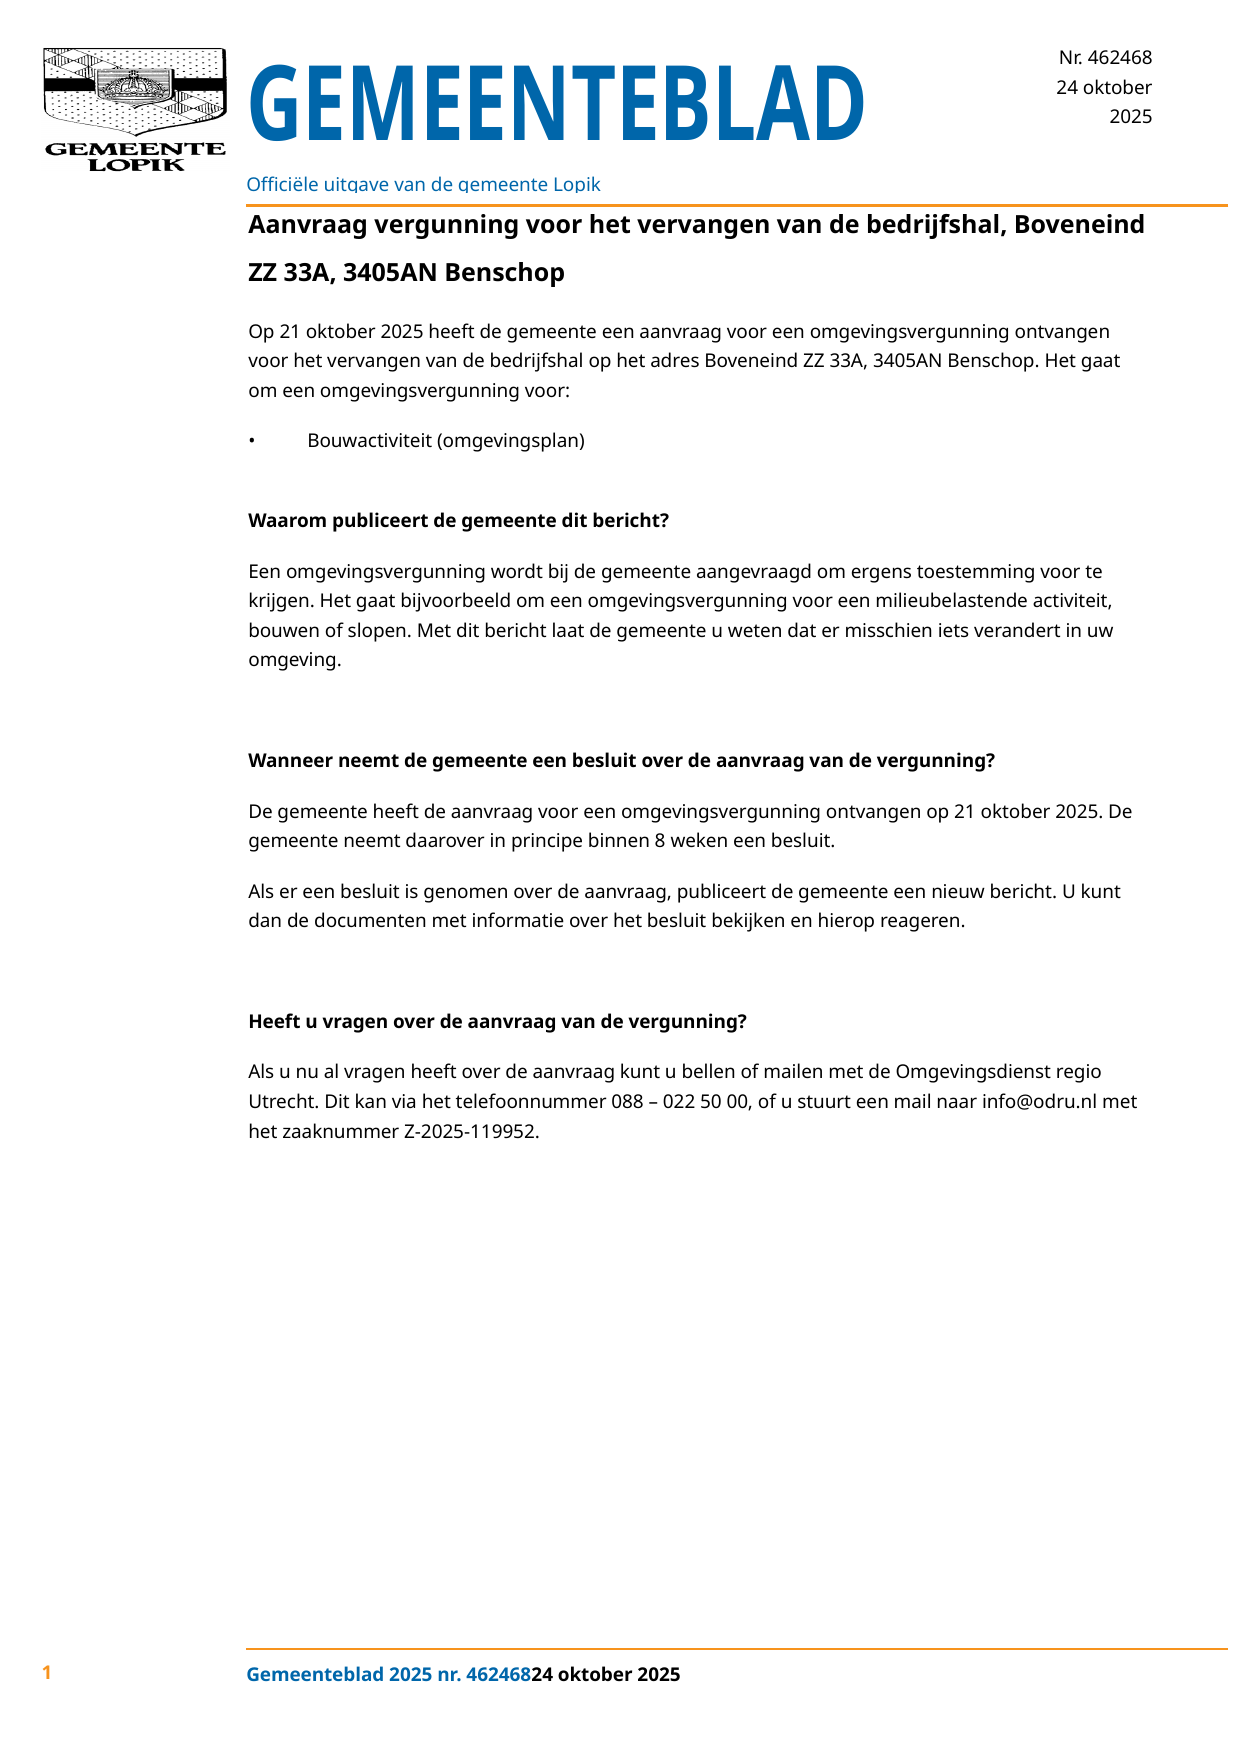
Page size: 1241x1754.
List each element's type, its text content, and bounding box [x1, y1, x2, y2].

text Als er een besluit is genomen over de aanvraag, publiceert de gemeente een nieuw bericht. U kunt dan de documenten met informatie over het besluit bekijken en hierop reageren. [248, 878, 1152, 933]
list Bouwactiviteit (omgevingsplan) [248, 427, 1152, 453]
text De gemeente heeft de aanvraag voor een omgevingsvergunning ontvangen op 21 oktober 2025. De gemeente neemt daarover in principe binnen 8 weken een besluit. [248, 798, 1152, 853]
text Als u nu al vragen heeft over de aanvraag kunt u bellen of mailen met de Omgevingsdienst regio Utrecht. Dit kan via het telefoonnummer 088 – 022 50 00, of u stuurt een mail naar info@odru.nl met het zaaknummer Z-2025-119952. [248, 1059, 1152, 1144]
text Een omgevingsvergunning wordt bij de gemeente aangevraagd om ergens toestemming voor te krijgen. Het gaat bijvoorbeeld om een omgevingsvergunning voor een milieubelastende activiteit, bouwen of slopen. Met dit bericht laat de gemeente u weten dat er misschien iets verandert in uw omgeving. [248, 558, 1152, 672]
text Wanneer neemt de gemeente een besluit over de aanvraag van de vergunning? [248, 747, 1152, 773]
text Waarom publiceert de gemeente dit bericht? [248, 507, 1152, 533]
text Op 21 oktober 2025 heeft de gemeente een aanvraag voor een omgevingsvergunning ontvangen voor het vervangen van de bedrijfshal op het adres Boveneind ZZ 33A, 3405AN Benschop. Het gaat om een omgevingsvergunning voor: [248, 318, 1152, 403]
picture [41, 47, 231, 172]
text Heeft u vragen over de aanvraag van de vergunning? [248, 1008, 1152, 1034]
text Aanvraag vergunning voor het vervangen van de bedrijfshal, Boveneind ZZ 33A, 3405AN Benschop [248, 207, 1152, 288]
